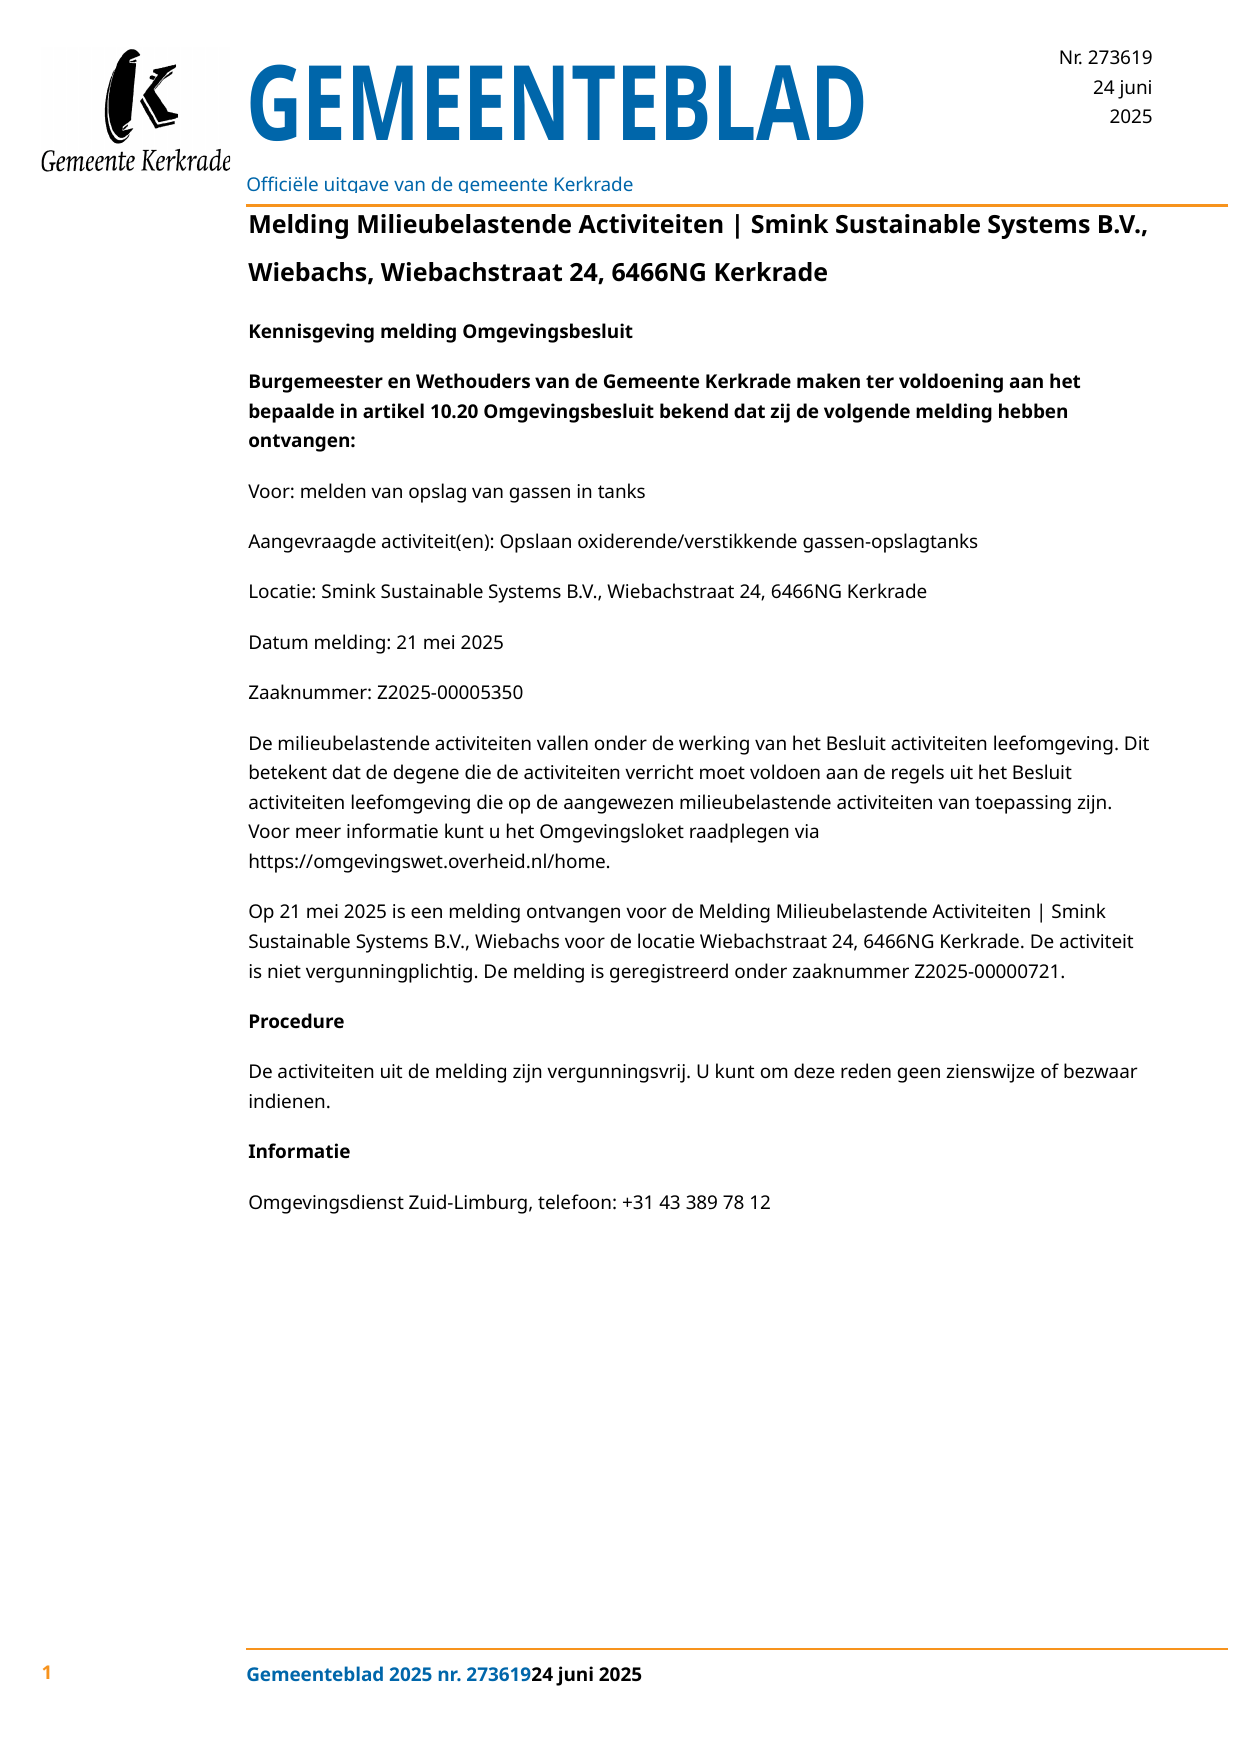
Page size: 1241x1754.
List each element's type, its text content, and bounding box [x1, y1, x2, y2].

text Datum melding: 21 mei 2025 [248, 629, 1152, 655]
text Voor: melden van opslag van gassen in tanks [248, 478, 1152, 504]
text Burgemeester en Wethouders van de Gemeente Kerkrade maken ter voldoening aan het bepaalde in artikel 10.20 Omgevingsbesluit bekend dat zij de volgende melding hebben ontvangen: [248, 368, 1152, 453]
text Aangevraagde activiteit(en): Opslaan oxiderende/verstikkende gassen-opslagtanks [248, 528, 1152, 554]
text Informatie [248, 1139, 1152, 1164]
text De milieubelastende activiteiten vallen onder de werking van het Besluit activiteiten leefomgeving. Dit betekent dat de degene die de activiteiten verricht moet voldoen aan de regels uit het Besluit activiteiten leefomgeving die op de aangewezen milieubelastende activiteiten van toepassing zijn. Voor meer informatie kunt u het Omgevingsloket raadplegen via https://omgevingswet.overheid.nl/home. [248, 730, 1152, 874]
text Procedure [248, 1008, 1152, 1034]
text Kennisgeving melding Omgevingsbesluit [248, 318, 1152, 344]
text Op 21 mei 2025 is een melding ontvangen voor de Melding Milieubelastende Activiteiten | Smink Sustainable Systems B.V., Wiebachs voor de locatie Wiebachstraat 24, 6466NG Kerkrade. De activiteit is niet vergunningplichtig. De melding is geregistreerd onder zaaknummer Z2025-00000721. [248, 899, 1152, 984]
text Melding Milieubelastende Activiteiten | Smink Sustainable Systems B.V., Wiebachs, Wiebachstraat 24, 6466NG Kerkrade [248, 207, 1152, 288]
text De activiteiten uit de melding zijn vergunningsvrij. U kunt om deze reden geen zienswijze of bezwaar indienen. [248, 1059, 1152, 1114]
text Zaaknummer: Z2025-00005350 [248, 679, 1152, 705]
picture [41, 47, 231, 172]
text Locatie: Smink Sustainable Systems B.V., Wiebachstraat 24, 6466NG Kerkrade [248, 579, 1152, 604]
text Omgevingsdienst Zuid-Limburg, telefoon: +31 43 389 78 12 [248, 1189, 1152, 1215]
